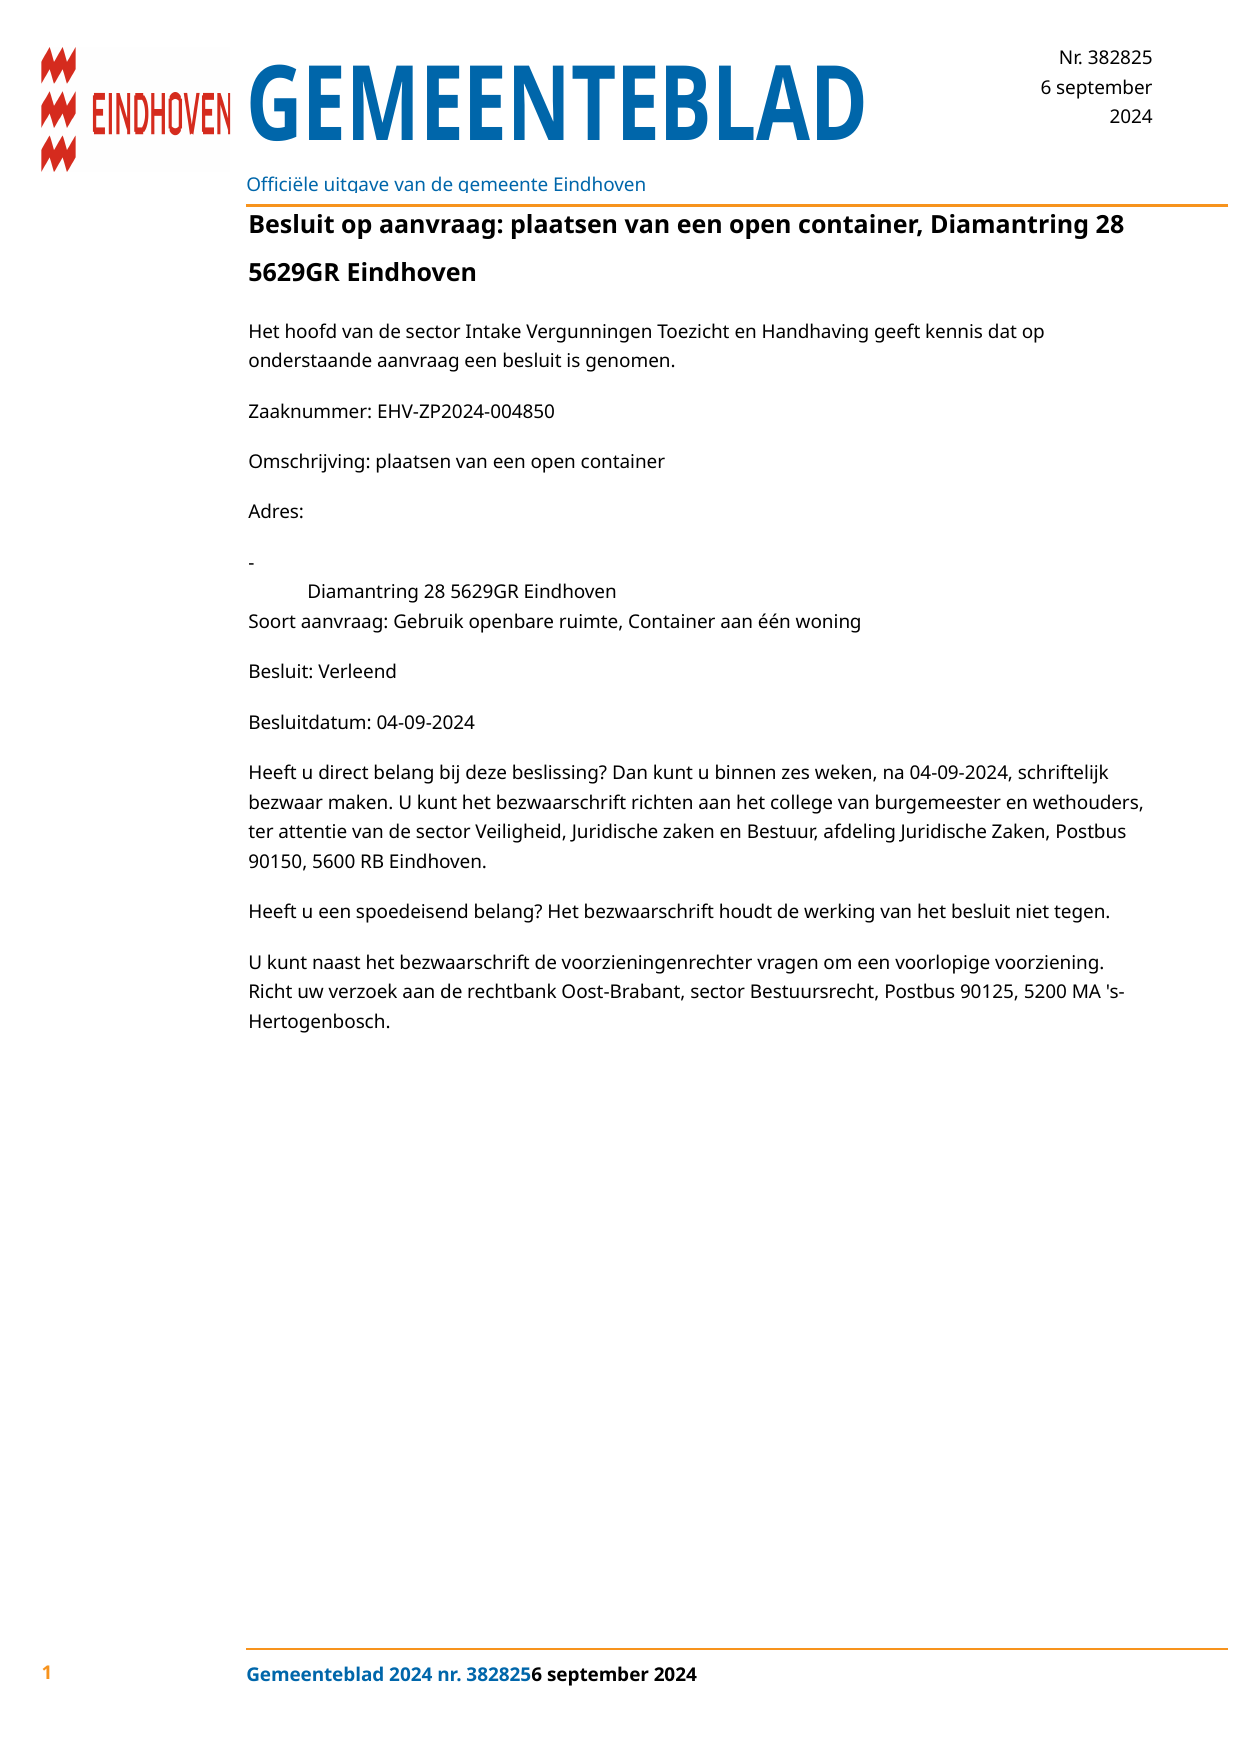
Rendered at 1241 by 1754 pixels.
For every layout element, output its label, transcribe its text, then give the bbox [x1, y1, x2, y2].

text Soort aanvraag: Gebruik openbare ruimte, Container aan één woning [248, 608, 1152, 634]
text Besluit op aanvraag: plaatsen van een open container, Diamantring 28 5629GR Eindhoven [248, 207, 1152, 288]
text Het hoofd van de sector Intake Vergunningen Toezicht en Handhaving geeft kennis dat op onderstaande aanvraag een besluit is genomen. [248, 318, 1152, 373]
text Adres: [248, 499, 1152, 524]
picture [41, 47, 231, 172]
list Diamantring 28 5629GR Eindhoven [248, 579, 1152, 604]
text U kunt naast het bezwaarschrift de voorzieningenrechter vragen om een voorlopige voorziening. Richt uw verzoek aan de rechtbank Oost-Brabant, sector Bestuursrecht, Postbus 90125, 5200 MA 's-Hertogenbosch. [248, 949, 1152, 1034]
text Besluit: Verleend [248, 659, 1152, 684]
text Omschrijving: plaatsen van een open container [248, 448, 1152, 474]
text Heeft u een spoedeisend belang? Het bezwaarschrift houdt de werking van het besluit niet tegen. [248, 899, 1152, 924]
text Besluitdatum: 04-09-2024 [248, 709, 1152, 735]
text Zaaknummer: EHV-ZP2024-004850 [248, 398, 1152, 424]
text Heeft u direct belang bij deze beslissing? Dan kunt u binnen zes weken, na 04-09-2024, schriftelijk bezwaar maken. U kunt het bezwaarschrift richten aan het college van burgemeester en wethouders, ter attentie van de sector Veiligheid, Juridische zaken en Bestuur, afdeling Juridische Zaken, Postbus 90150, 5600 RB Eindhoven. [248, 759, 1152, 874]
